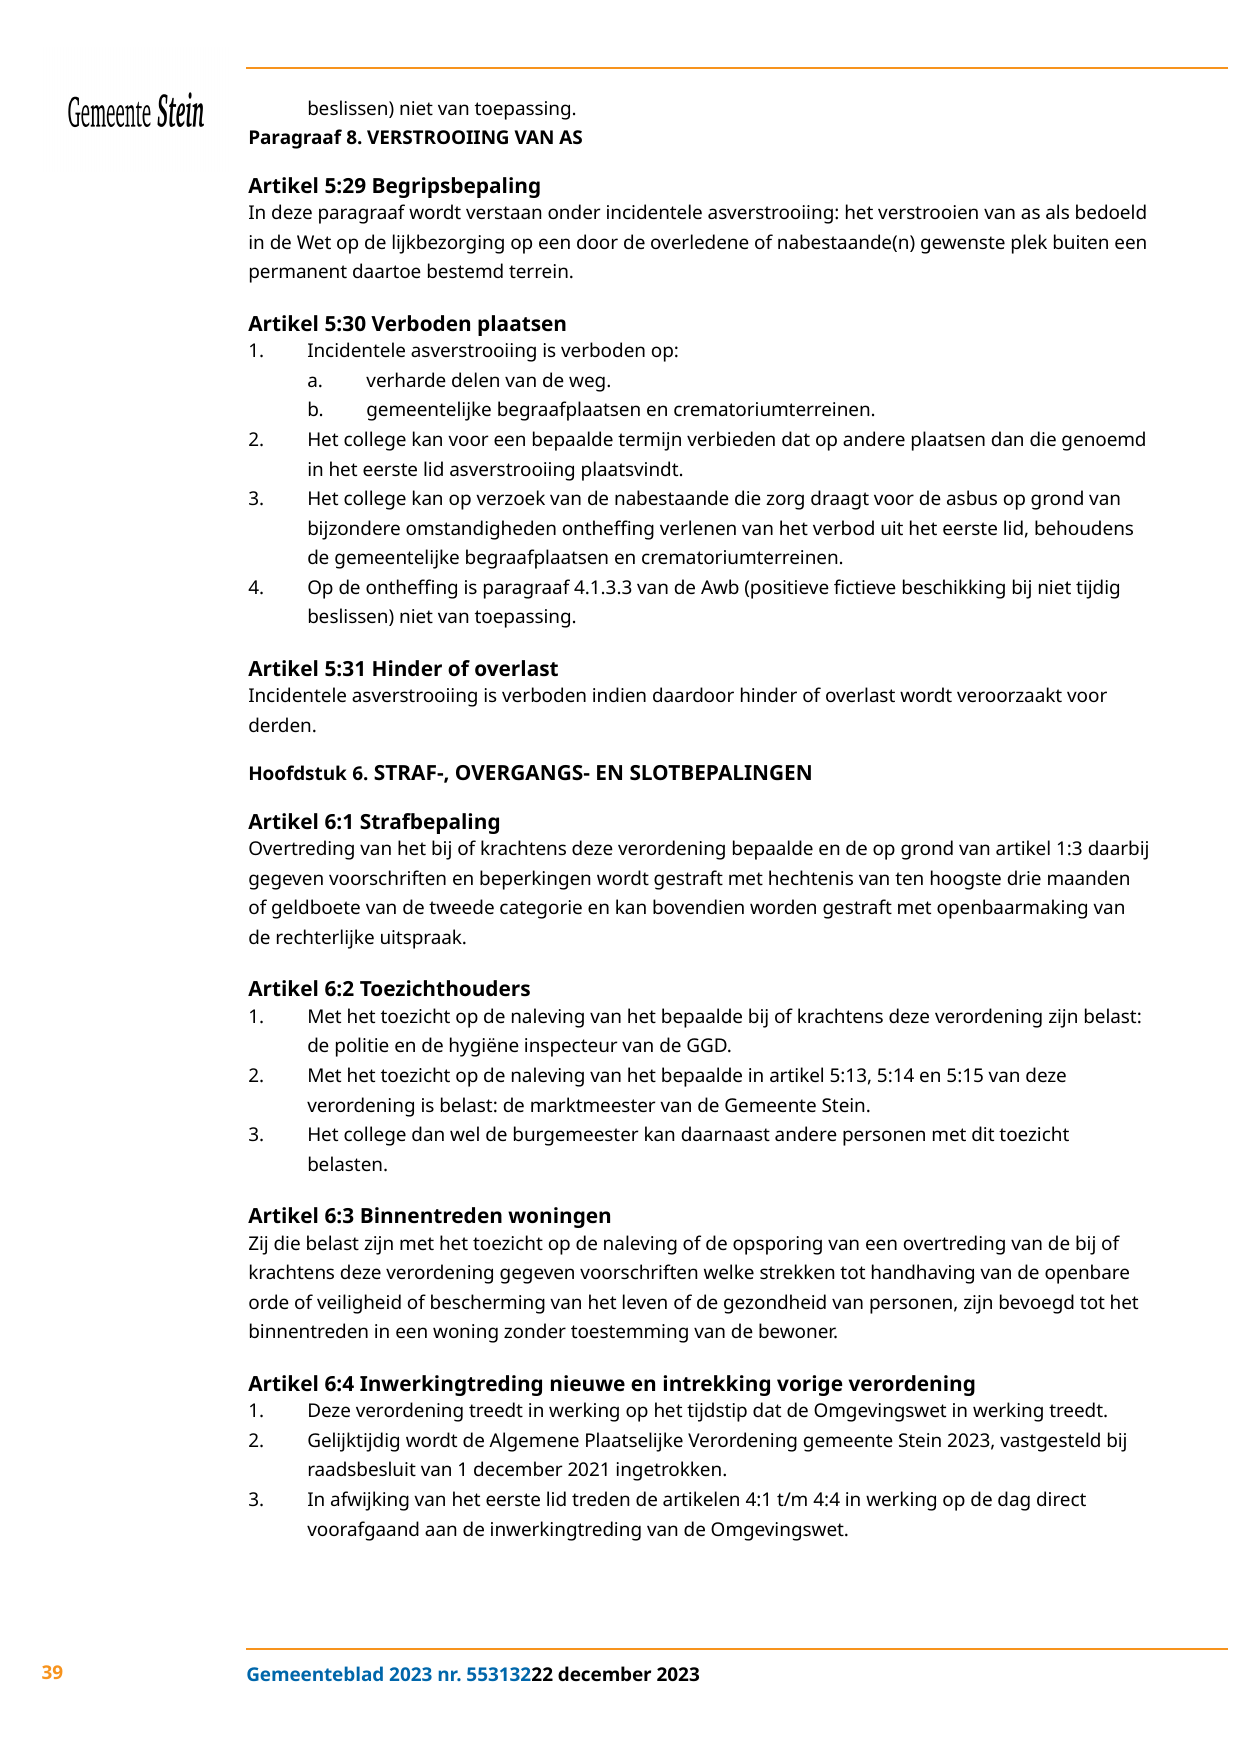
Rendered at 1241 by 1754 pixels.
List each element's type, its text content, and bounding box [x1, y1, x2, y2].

text Artikel 5:31 Hinder of overlast [248, 654, 1152, 682]
list Het college kan op verzoek van de nabestaande die zorg draagt voor de asbus op grond van bijzondere omstandigheden ontheffing verlenen van het verbod uit het eerste lid, behoudens de gemeentelijke begraafplaatsen en crematoriumterreinen. [248, 485, 1152, 570]
text In deze paragraaf wordt verstaan onder incidentele asverstrooiing: het verstrooien van as als bedoeld in de Wet op de lijkbezorging op een door de overledene of nabestaande(n) gewenste plek buiten een permanent daartoe bestemd terrein. [248, 199, 1152, 284]
list Met het toezicht op de naleving van het bepaalde bij of krachtens deze verordening zijn belast: de politie en de hygiëne inspecteur van de GGD. [248, 1003, 1152, 1058]
list Het college kan voor een bepaalde termijn verbieden dat op andere plaatsen dan die genoemd in het eerste lid asverstrooiing plaatsvindt. [248, 426, 1152, 481]
list gemeentelijke begraafplaatsen en crematoriumterreinen. [307, 397, 1152, 422]
list Op de ontheffing is paragraaf 4.1.3.3 van de Awb (positieve fictieve beschikking bij niet tijdig beslissen) niet van toepassing. [248, 574, 1152, 629]
text Zij die belast zijn met het toezicht op de naleving of de opsporing van een overtreding van de bij of krachtens deze verordening gegeven voorschriften welke strekken tot handhaving van de openbare orde of veiligheid of bescherming van het leven of de gezondheid van personen, zijn bevoegd tot het binnentreden in een woning zonder toestemming van de bewoner. [248, 1230, 1152, 1344]
list verharde delen van de weg. [307, 367, 1152, 393]
list Het college dan wel de burgemeester kan daarnaast andere personen met dit toezicht belasten. [248, 1121, 1152, 1177]
list Deze verordening treedt in werking op het tijdstip dat de Omgevingswet in werking treedt. [248, 1397, 1152, 1423]
text Hoofdstuk 6. STRAF-, OVERGANGS- EN SLOTBEPALINGEN [248, 758, 1152, 786]
list beslissen) niet van toepassing. [248, 95, 1152, 121]
text Artikel 6:3 Binnentreden woningen [248, 1201, 1152, 1230]
text Artikel 6:4 Inwerkingtreding nieuwe en intrekking vorige verordening [248, 1369, 1152, 1397]
text Artikel 6:2 Toezichthouders [248, 974, 1152, 1003]
text Incidentele asverstrooiing is verboden indien daardoor hinder of overlast wordt veroorzaakt voor derden. [248, 682, 1152, 738]
picture [41, 47, 231, 172]
text Overtreding van het bij of krachtens deze verordening bepaalde en de op grond van artikel 1:3 daarbij gegeven voorschriften en beperkingen wordt gestraft met hechtenis van ten hoogste drie maanden of geldboete van de tweede categorie en kan bovendien worden gestraft met openbaarmaking van de rechterlijke uitspraak. [248, 835, 1152, 950]
text Artikel 5:30 Verboden plaatsen [248, 309, 1152, 337]
list Incidentele asverstrooiing is verboden op: [248, 337, 1152, 363]
text Artikel 6:1 Strafbepaling [248, 807, 1152, 835]
list Gelijktijdig wordt de Algemene Plaatselijke Verordening gemeente Stein 2023, vastgesteld bij raadsbesluit van 1 december 2021 ingetrokken. [248, 1427, 1152, 1482]
list In afwijking van het eerste lid treden de artikelen 4:1 t/m 4:4 in werking op de dag direct voorafgaand aan de inwerkingtreding van de Omgevingswet. [248, 1486, 1152, 1541]
list Met het toezicht op de naleving van het bepaalde in artikel 5:13, 5:14 en 5:15 van deze verordening is belast: de marktmeester van de Gemeente Stein. [248, 1062, 1152, 1117]
text Artikel 5:29 Begripsbepaling [248, 171, 1152, 199]
text Paragraaf 8. VERSTROOIING VAN AS [248, 124, 1152, 150]
